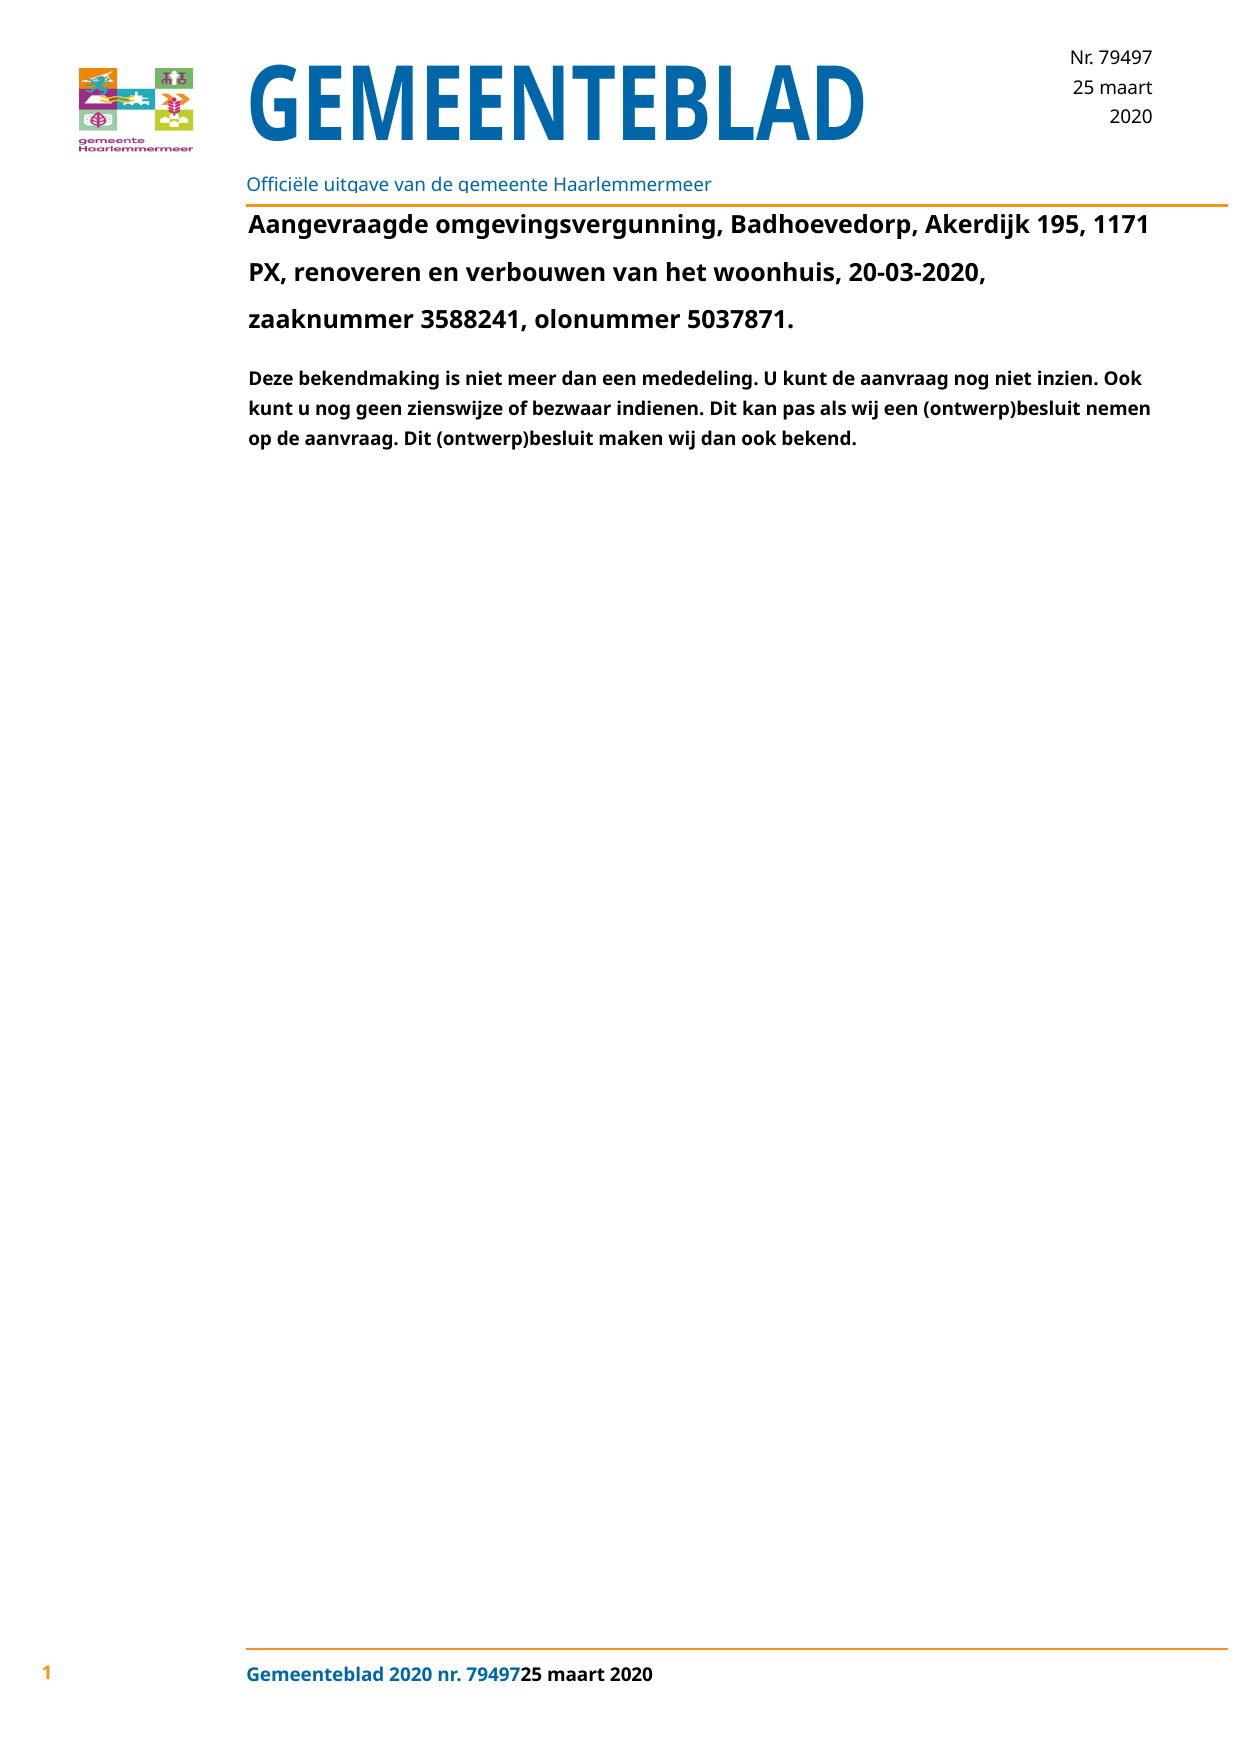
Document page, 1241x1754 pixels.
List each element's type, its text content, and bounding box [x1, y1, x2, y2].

picture [41, 47, 231, 172]
text Aangevraagde omgevingsvergunning, Badhoevedorp, Akerdijk 195, 1171 PX, renoveren en verbouwen van het woonhuis, 20-03-2020, zaaknummer 3588241, olonummer 5037871. [248, 207, 1152, 336]
text Deze bekendmaking is niet meer dan een mededeling. U kunt de aanvraag nog niet inzien. Ook kunt u nog geen zienswijze of bezwaar indienen. Dit kan pas als wij een (ontwerp)besluit nemen op de aanvraag. Dit (ontwerp)besluit maken wij dan ook bekend. [248, 366, 1152, 450]
